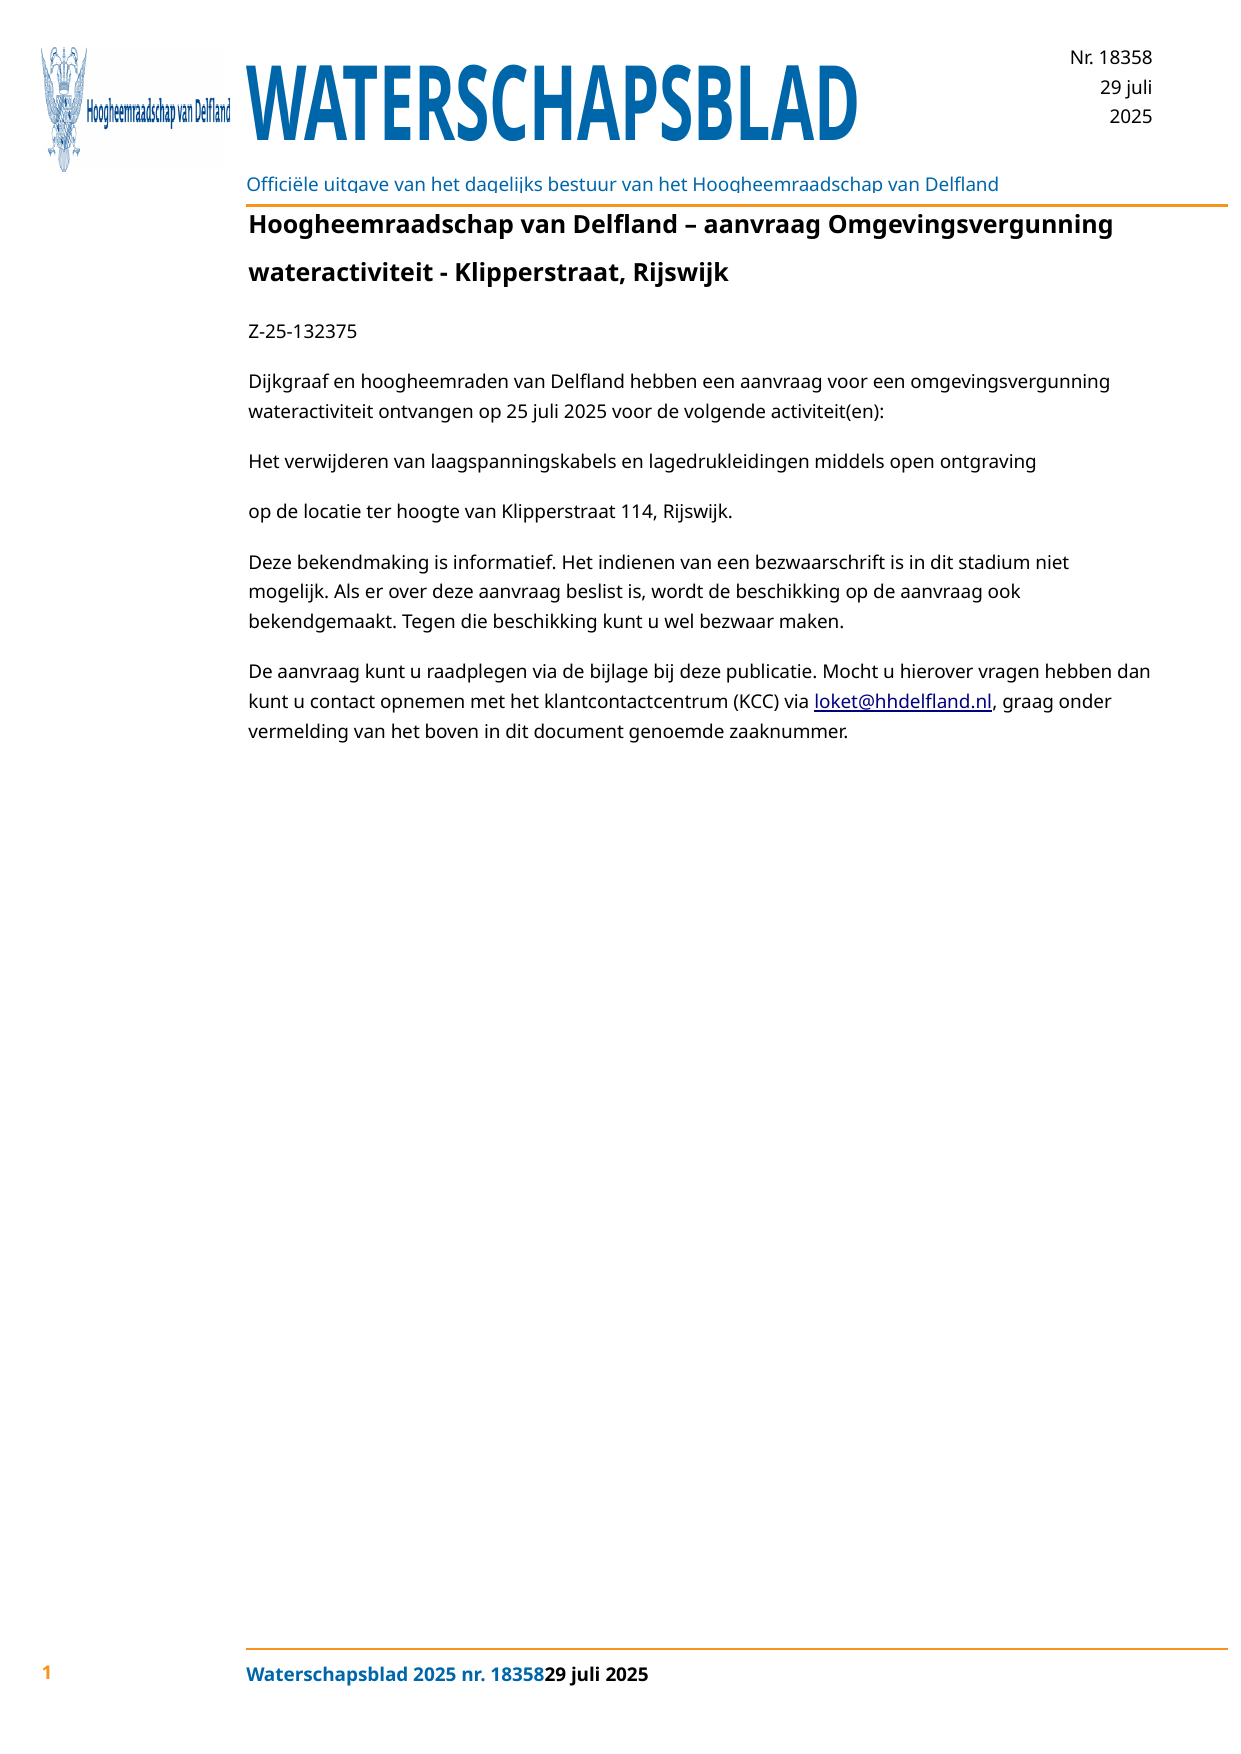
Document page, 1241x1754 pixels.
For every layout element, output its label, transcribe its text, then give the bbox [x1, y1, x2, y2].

text Deze bekendmaking is informatief. Het indienen van een bezwaarschrift is in dit stadium niet mogelijk. Als er over deze aanvraag beslist is, wordt de beschikking op de aanvraag ook bekendgemaakt. Tegen die beschikking kunt u wel bezwaar maken. [248, 549, 1152, 634]
picture [41, 47, 231, 172]
text Dijkgraaf en hoogheemraden van Delfland hebben een aanvraag voor een omgevingsvergunning wateractiviteit ontvangen op 25 juli 2025 voor de volgende activiteit(en): [248, 368, 1152, 424]
text Hoogheemraadschap van Delfland – aanvraag Omgevingsvergunning wateractiviteit - Klipperstraat, Rijswijk [248, 207, 1152, 288]
text De aanvraag kunt u raadplegen via de bijlage bij deze publicatie. Mocht u hierover vragen hebben dan kunt u contact opnemen met het klantcontactcentrum (KCC) via loket@hhdelfland.nl, graag onder vermelding van het boven in dit document genoemde zaaknummer. [248, 659, 1152, 744]
text Het verwijderen van laagspanningskabels en lagedrukleidingen middels open ontgraving [248, 448, 1152, 474]
text Z-25-132375 [248, 318, 1152, 344]
text op de locatie ter hoogte van Klipperstraat 114, Rijswijk. [248, 499, 1152, 524]
